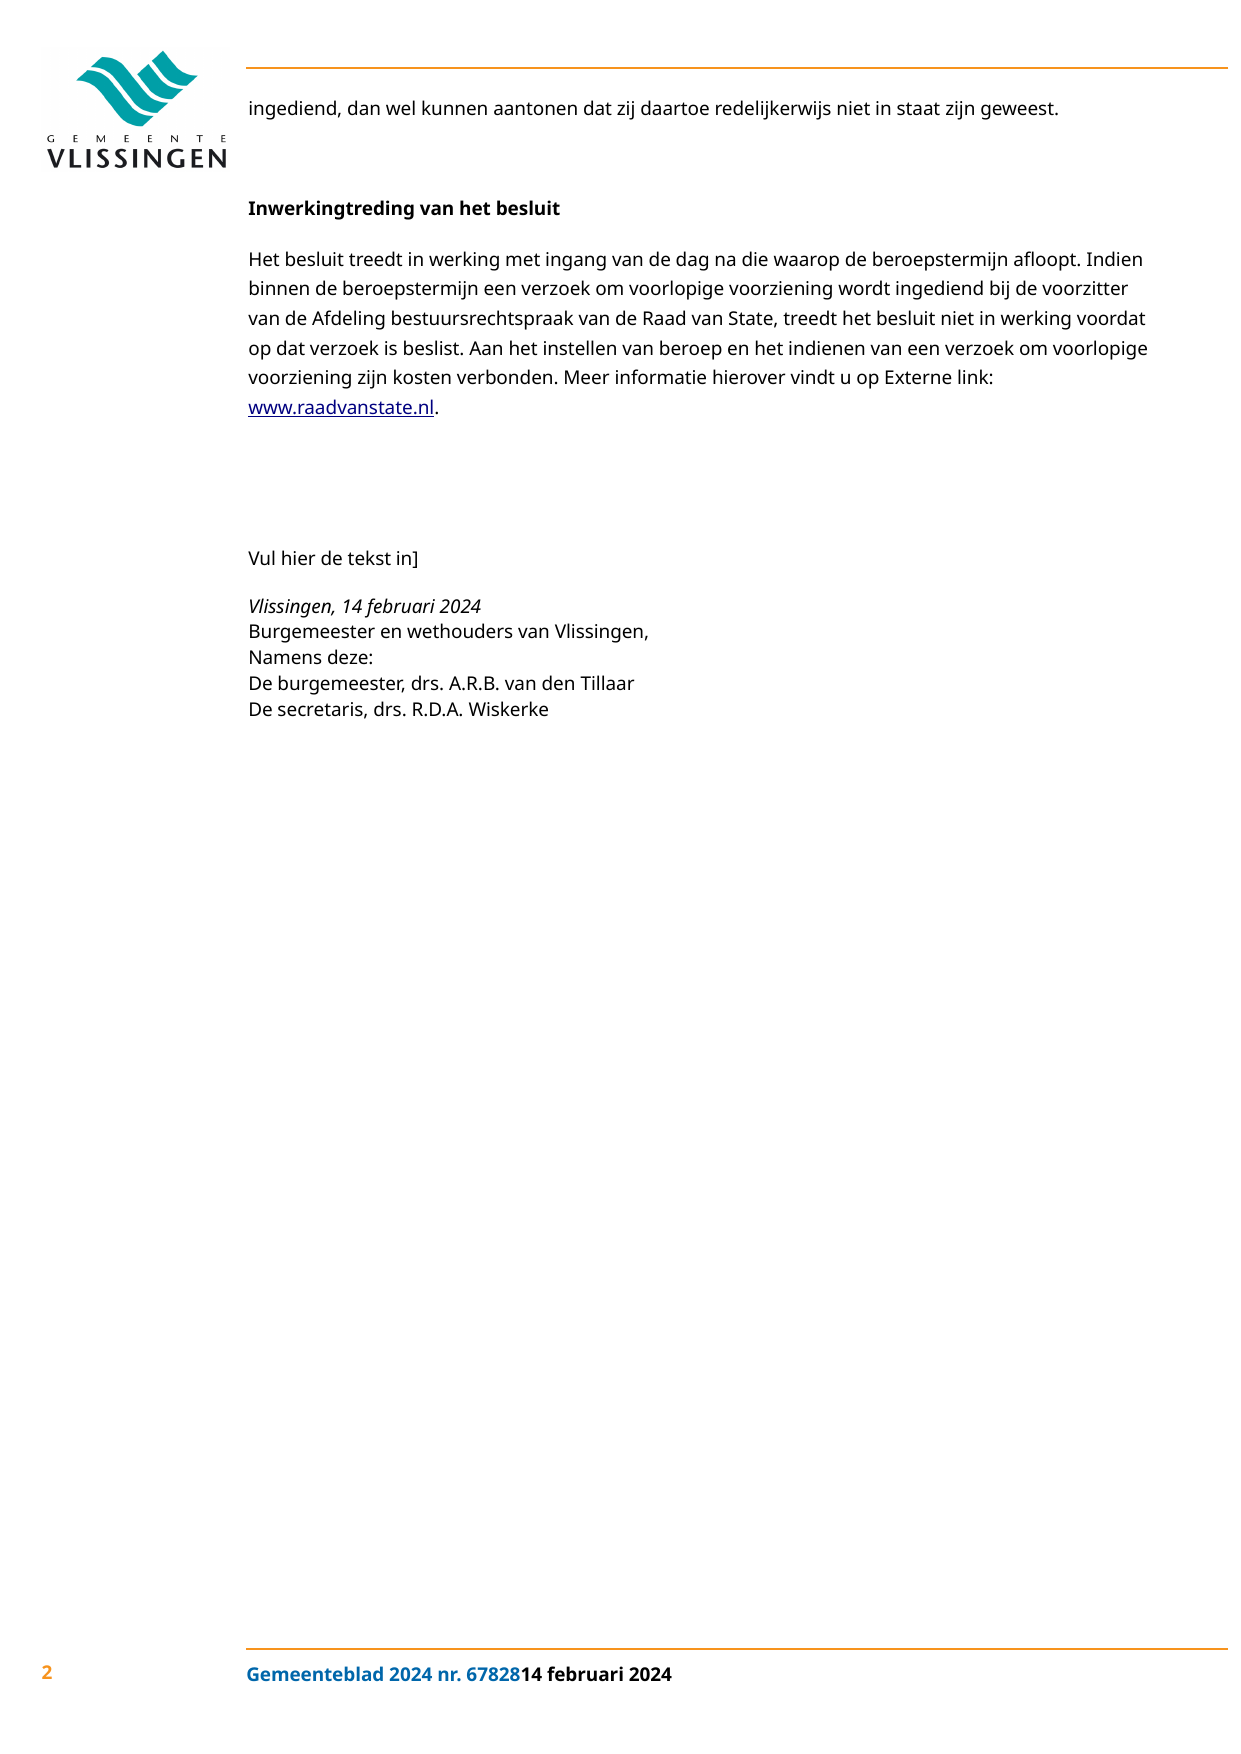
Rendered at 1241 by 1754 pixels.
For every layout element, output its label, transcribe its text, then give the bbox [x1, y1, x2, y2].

text De secretaris, drs. R.D.A. Wiskerke [248, 696, 1152, 722]
text Burgemeester en wethouders van Vlissingen, [248, 619, 1152, 644]
text Inwerkingtreding van het besluit [248, 196, 1152, 221]
text De burgemeester, drs. A.R.B. van den Tillaar [248, 670, 1152, 696]
text Het besluit treedt in werking met ingang van de dag na die waarop de beroepstermijn afloopt. Indien binnen de beroepstermijn een verzoek om voorlopige voorziening wordt ingediend bij de voorzitter van de Afdeling bestuursrechtspraak van de Raad van State, treedt het besluit niet in werking voordat op dat verzoek is beslist. Aan het instellen van beroep en het indienen van een verzoek om voorlopige voorziening zijn kosten verbonden. Meer informatie hierover vindt u op Externe link: www.raadvanstate.nl. [248, 246, 1152, 420]
text Namens deze: [248, 644, 1152, 670]
text Vlissingen, 14 februari 2024 [248, 593, 1152, 619]
text ingediend, dan wel kunnen aantonen dat zij daartoe redelijkerwijs niet in staat zijn geweest. [248, 95, 1152, 121]
picture [41, 47, 231, 172]
text Vul hier de tekst in] [248, 545, 1152, 571]
